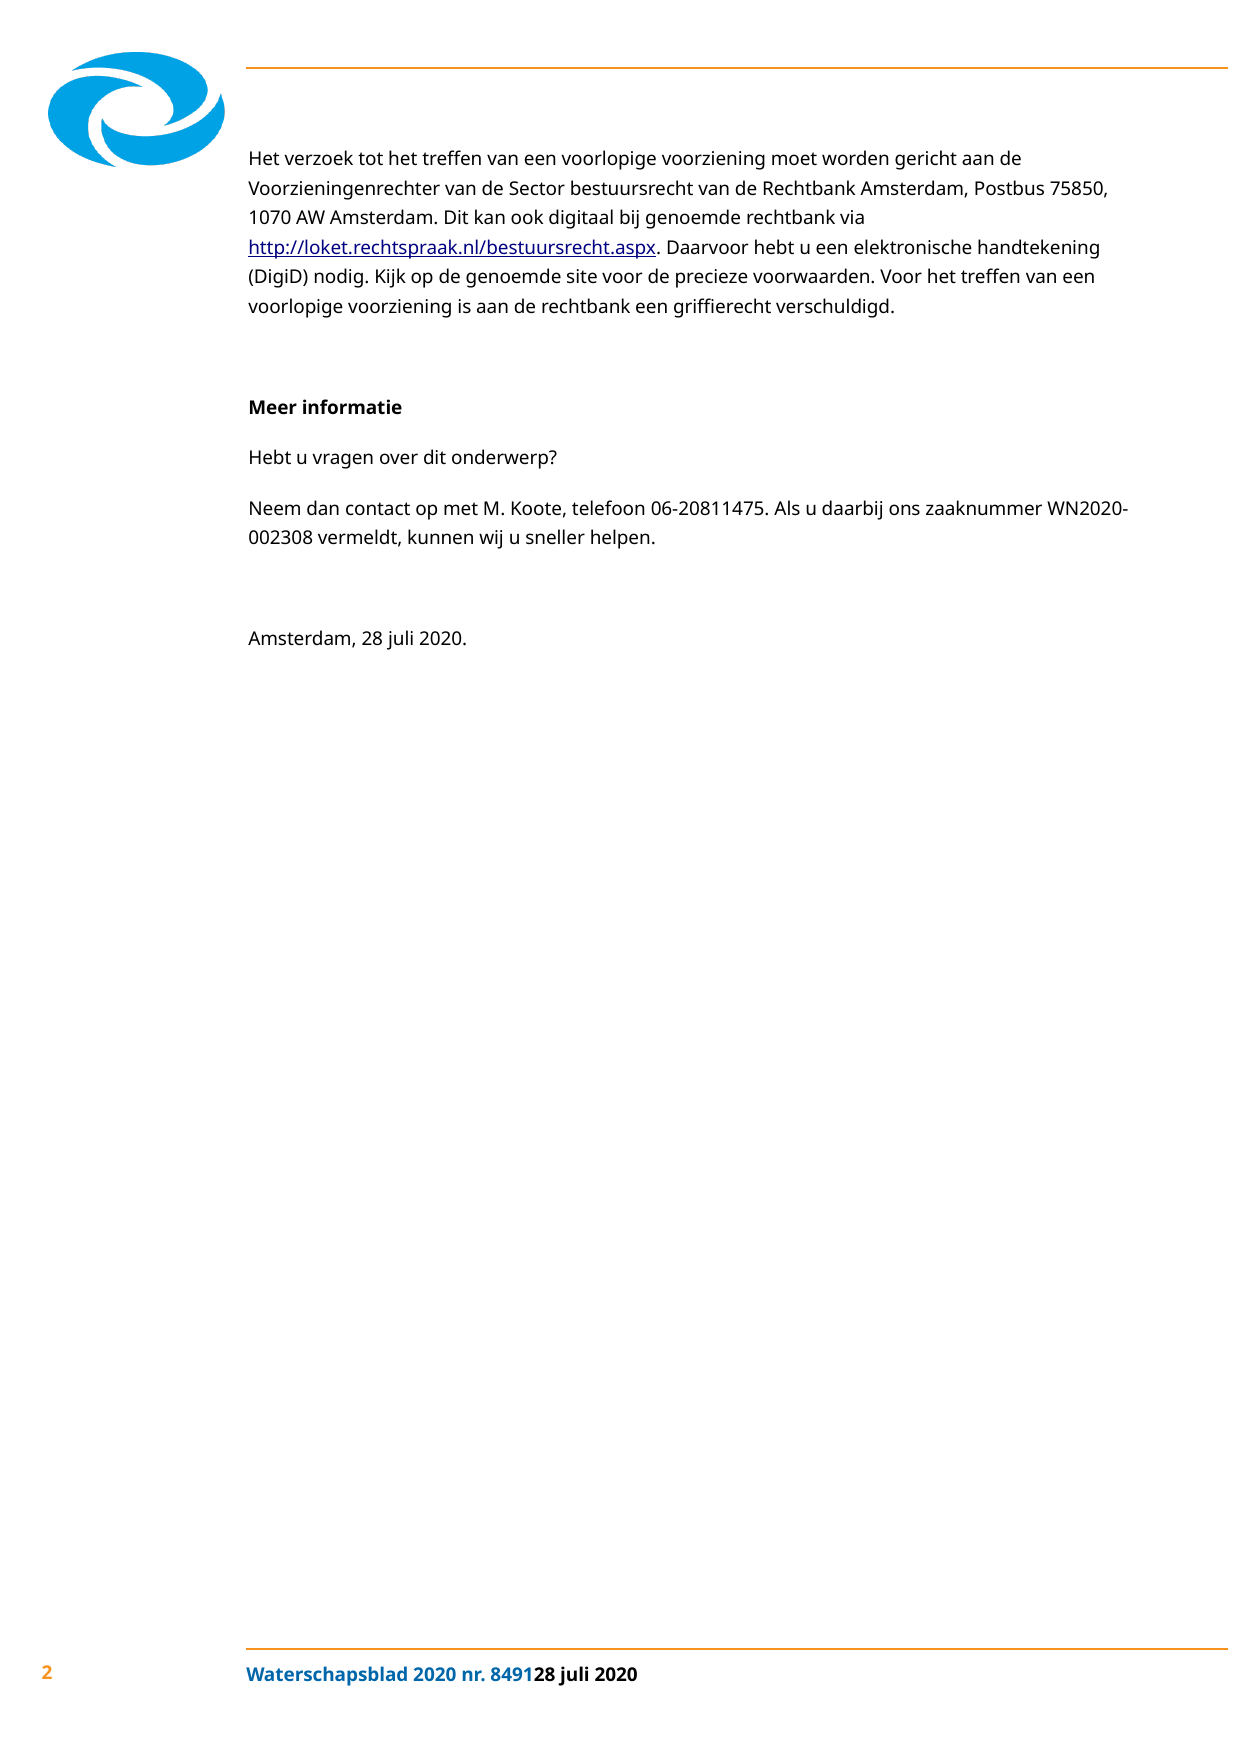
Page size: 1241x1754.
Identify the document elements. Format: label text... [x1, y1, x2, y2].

text Het verzoek tot het treffen van een voorlopige voorziening moet worden gericht aan de Voorzieningenrechter van de Sector bestuursrecht van de Rechtbank Amsterdam, Postbus 75850, 1070 AW Amsterdam. Dit kan ook digitaal bij genoemde rechtbank via http://loket.rechtspraak.nl/bestuursrecht.aspx. Daarvoor hebt u een elektronische handtekening (DigiD) nodig. Kijk op de genoemde site voor de precieze voorwaarden. Voor het treffen van een voorlopige voorziening is aan de rechtbank een griffierecht verschuldigd. [248, 145, 1152, 319]
text Hebt u vragen over dit onderwerp? [248, 444, 1152, 470]
picture [41, 47, 231, 172]
text Amsterdam, 28 juli 2020. [248, 625, 1152, 651]
text Meer informatie [248, 394, 1152, 420]
text Neem dan contact op met M. Koote, telefoon 06-20811475. Als u daarbij ons zaaknummer WN2020-002308 vermeldt, kunnen wij u sneller helpen. [248, 495, 1152, 550]
